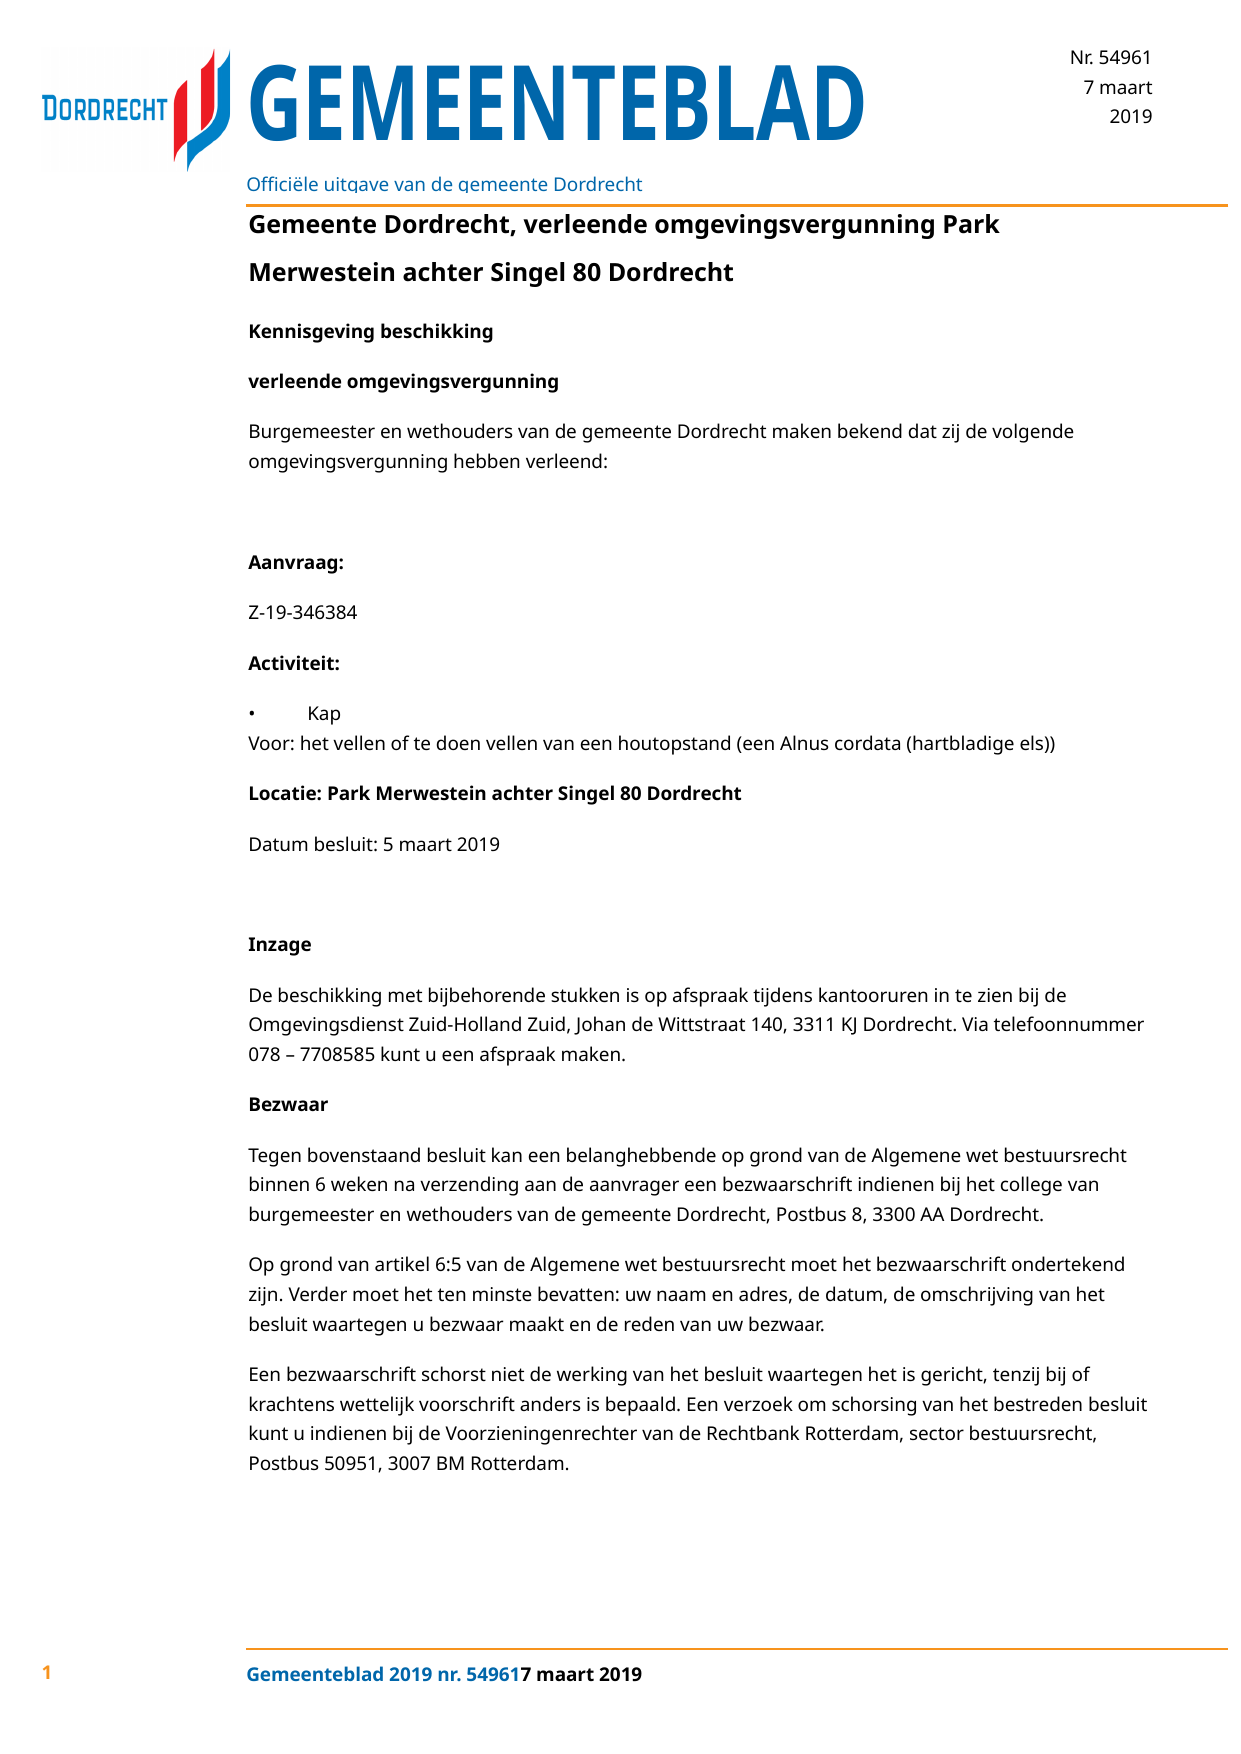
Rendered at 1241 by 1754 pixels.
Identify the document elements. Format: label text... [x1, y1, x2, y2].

text Bezwaar [248, 1092, 1152, 1117]
picture [41, 47, 231, 172]
text Een bezwaarschrift schorst niet de werking van het besluit waartegen het is gericht, tenzij bij of krachtens wettelijk voorschrift anders is bepaald. Een verzoek om schorsing van het bestreden besluit kunt u indienen bij de Voorzieningenrechter van de Rechtbank Rotterdam, sector bestuursrecht, Postbus 50951, 3007 BM Rotterdam. [248, 1361, 1152, 1476]
text Aanvraag: [248, 549, 1152, 575]
text Kennisgeving beschikking [248, 318, 1152, 344]
text Datum besluit: 5 maart 2019 [248, 831, 1152, 857]
text Tegen bovenstaand besluit kan een belanghebbende op grond van de Algemene wet bestuursrecht binnen 6 weken na verzending aan de aanvrager een bezwaarschrift indienen bij het college van burgemeester en wethouders van de gemeente Dordrecht, Postbus 8, 3300 AA Dordrecht. [248, 1142, 1152, 1227]
text De beschikking met bijbehorende stukken is op afspraak tijdens kantooruren in te zien bij de Omgevingsdienst Zuid-Holland Zuid, Johan de Wittstraat 140, 3311 KJ Dordrecht. Via telefoonnummer 078 – 7708585 kunt u een afspraak maken. [248, 982, 1152, 1067]
text verleende omgevingsvergunning [248, 368, 1152, 394]
text Op grond van artikel 6:5 van de Algemene wet bestuursrecht moet het bezwaarschrift ondertekend zijn. Verder moet het ten minste bevatten: uw naam en adres, de datum, de omschrijving van het besluit waartegen u bezwaar maakt en de reden van uw bezwaar. [248, 1252, 1152, 1337]
list Kap [248, 700, 1152, 726]
text Inzage [248, 932, 1152, 957]
text Z-19-346384 [248, 599, 1152, 625]
text Activiteit: [248, 650, 1152, 676]
text Voor: het vellen of te doen vellen van een houtopstand (een Alnus cordata (hartbladige els)) [248, 730, 1152, 756]
text Gemeente Dordrecht, verleende omgevingsvergunning Park Merwestein achter Singel 80 Dordrecht [248, 207, 1152, 288]
text Burgemeester en wethouders van de gemeente Dordrecht maken bekend dat zij de volgende omgevingsvergunning hebben verleend: [248, 419, 1152, 474]
text Locatie: Park Merwestein achter Singel 80 Dordrecht [248, 780, 1152, 806]
